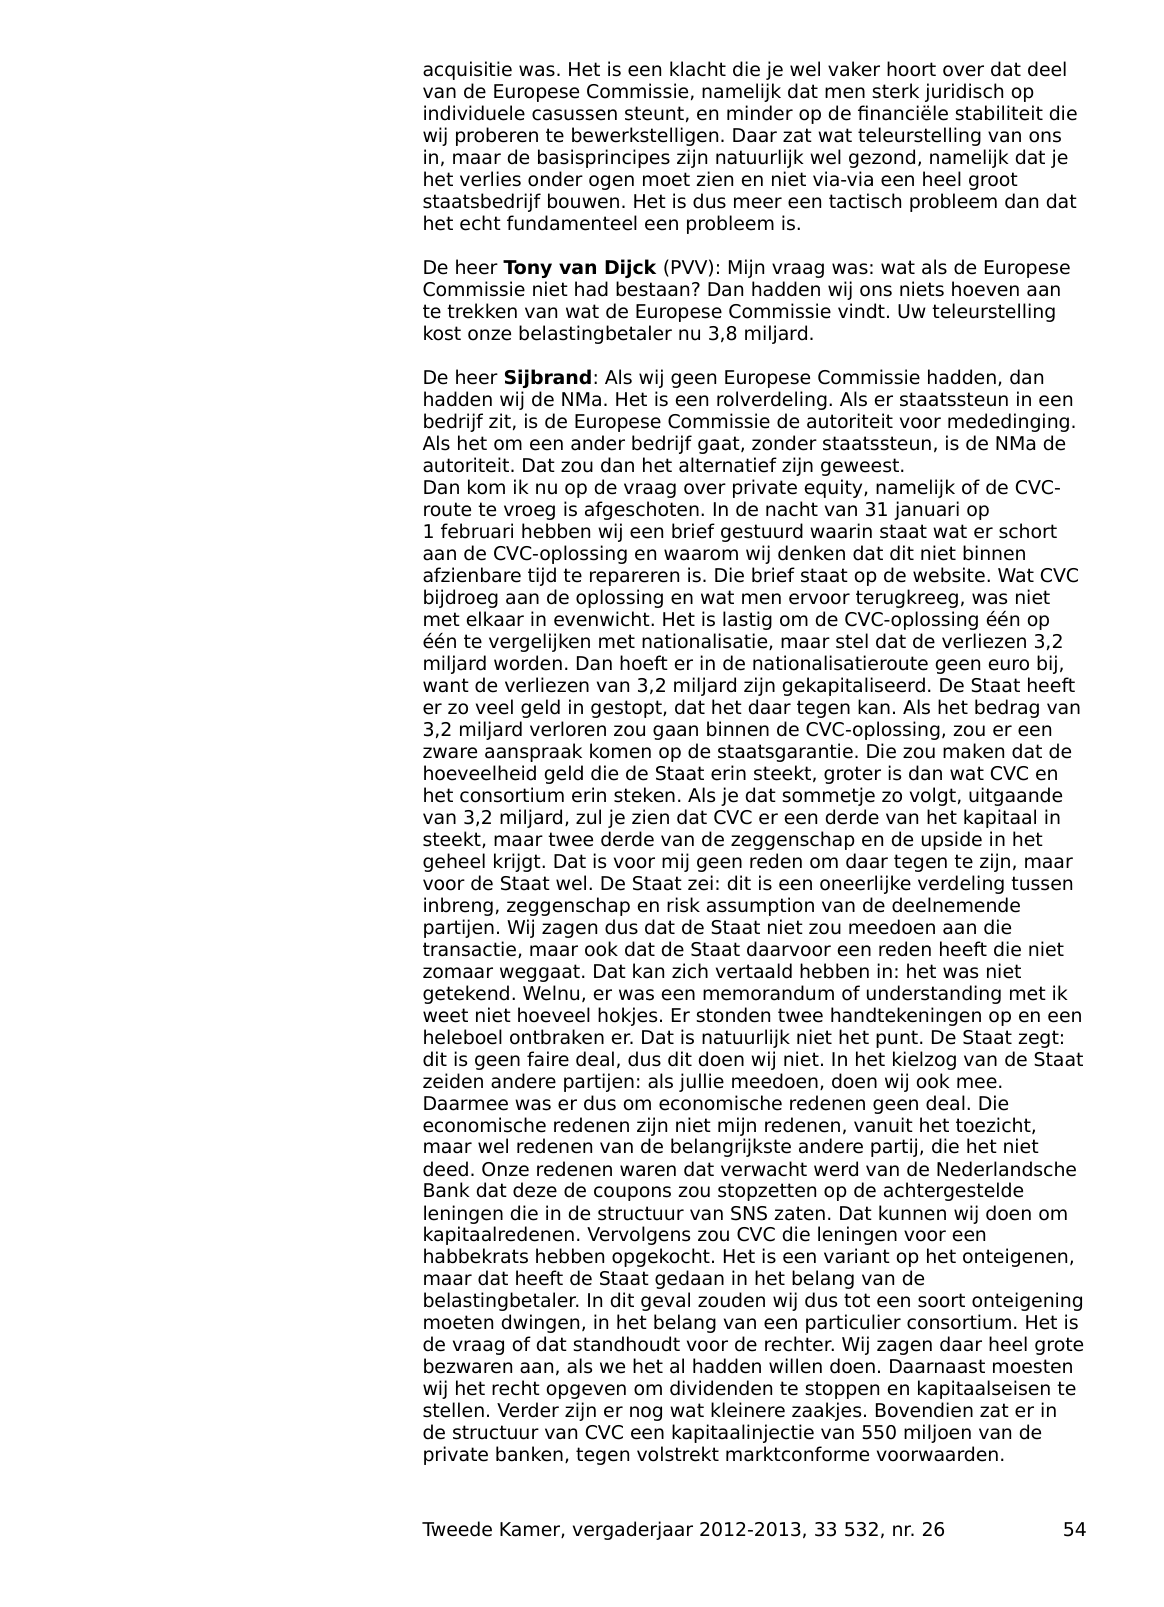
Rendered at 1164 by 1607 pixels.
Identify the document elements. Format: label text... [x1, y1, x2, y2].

text De heer Tony van Dijck (PVV): Mijn vraag was: wat als de Europese Commissie niet had bestaan? Dan hadden wij ons niets hoeven aan te trekken van wat de Europese Commissie vindt. Uw teleurstelling kost onze belastingbetaler nu 3,8 miljard. [422, 257, 1087, 345]
text De heer Sijbrand: Als wij geen Europese Commissie hadden, dan hadden wij de NMa. Het is een rolverdeling. Als er staatssteun in een bedrijf zit, is de Europese Commissie de autoriteit voor mededinging. Als het om een ander bedrijf gaat, zonder staatssteun, is de NMa de autoriteit. Dat zou dan het alternatief zijn geweest. [422, 367, 1087, 477]
text Dan kom ik nu op de vraag over private equity, namelijk of de CVC-route te vroeg is afgeschoten. In de nacht van 31 januari op 1 februari hebben wij een brief gestuurd waarin staat wat er schort aan de CVC-oplossing en waarom wij denken dat dit niet binnen afzienbare tijd te repareren is. Die brief staat op de website. Wat CVC bijdroeg aan de oplossing en wat men ervoor terugkreeg, was niet met elkaar in evenwicht. Het is lastig om de CVC-oplossing één op één te vergelijken met nationalisatie, maar stel dat de verliezen 3,2 miljard worden. Dan hoeft er in de nationalisatieroute geen euro bij, want de verliezen van 3,2 miljard zijn gekapitaliseerd. De Staat heeft er zo veel geld in gestopt, dat het daar tegen kan. Als het bedrag van 3,2 miljard verloren zou gaan binnen de CVC-oplossing, zou er een zware aanspraak komen op de staatsgarantie. Die zou maken dat de hoeveelheid geld die de Staat erin steekt, groter is dan wat CVC en het consortium erin steken. Als je dat sommetje zo volgt, uitgaande van 3,2 miljard, zul je zien dat CVC er een derde van het kapitaal in steekt, maar twee derde van de zeggenschap en de upside in het geheel krijgt. Dat is voor mij geen reden om daar tegen te zijn, maar voor de Staat wel. De Staat zei: dit is een oneerlijke verdeling tussen inbreng, zeggenschap en risk assumption van de deelnemende partijen. Wij zagen dus dat de Staat niet zou meedoen aan die transactie, maar ook dat de Staat daarvoor een reden heeft die niet zomaar weggaat. Dat kan zich vertaald hebben in: het was niet getekend. Welnu, er was een memorandum of understanding met ik weet niet hoeveel hokjes. Er stonden twee handtekeningen op en een heleboel ontbraken er. Dat is natuurlijk niet het punt. De Staat zegt: dit is geen faire deal, dus dit doen wij niet. In het kielzog van de Staat zeiden andere partijen: als jullie meedoen, doen wij ook mee. Daarmee was er dus om economische redenen geen deal. Die economische redenen zijn niet mijn redenen, vanuit het toezicht, maar wel redenen van de belangrijkste andere partij, die het niet deed. Onze redenen waren dat verwacht werd van de Nederlandsche Bank dat deze de coupons zou stopzetten op de achtergestelde leningen die in de structuur van SNS zaten. Dat kunnen wij doen om kapitaalredenen. Vervolgens zou CVC die leningen voor een habbekrats hebben opgekocht. Het is een variant op het onteigenen, maar dat heeft de Staat gedaan in het belang van de belastingbetaler. In dit geval zouden wij dus tot een soort onteigening moeten dwingen, in het belang van een particulier consortium. Het is de vraag of dat standhoudt voor de rechter. Wij zagen daar heel grote bezwaren aan, als we het al hadden willen doen. Daarnaast moesten wij het recht opgeven om dividenden te stoppen en kapitaalseisen te stellen. Verder zijn er nog wat kleinere zaakjes. Bovendien zat er in de structuur van CVC een kapitaalinjectie van 550 miljoen van de private banken, tegen volstrekt marktconforme voorwaarden. [422, 477, 1087, 1466]
text acquisitie was. Het is een klacht die je wel vaker hoort over dat deel van de Europese Commissie, namelijk dat men sterk juridisch op individuele casussen steunt, en minder op de financiële stabiliteit die wij proberen te bewerkstelligen. Daar zat wat teleurstelling van ons in, maar de basisprincipes zijn natuurlijk wel gezond, namelijk dat je het verlies onder ogen moet zien en niet via-via een heel groot staatsbedrijf bouwen. Het is dus meer een tactisch probleem dan dat het echt fundamenteel een probleem is. [422, 59, 1087, 235]
